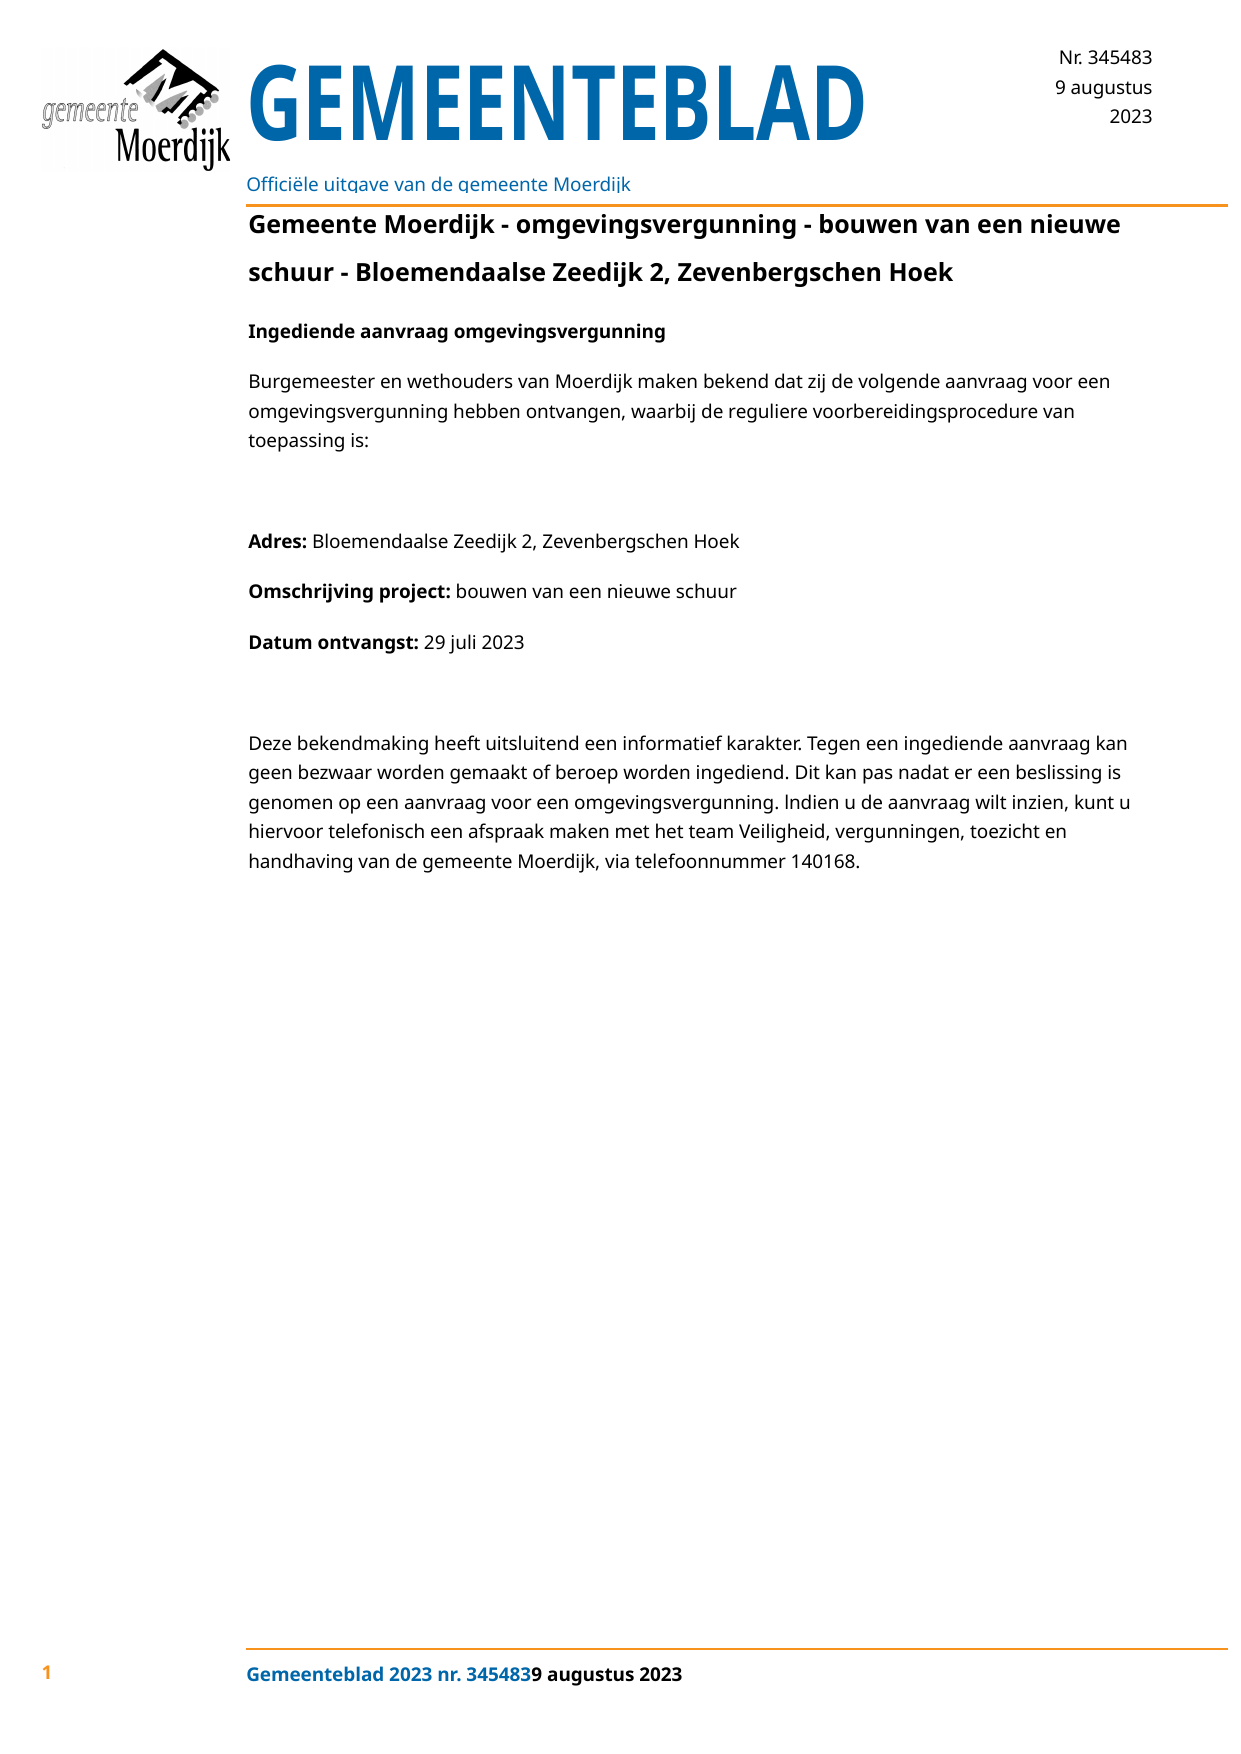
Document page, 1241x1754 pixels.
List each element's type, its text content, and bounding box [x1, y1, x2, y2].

text Deze bekendmaking heeft uitsluitend een informatief karakter. Tegen een ingediende aanvraag kan geen bezwaar worden gemaakt of beroep worden ingediend. Dit kan pas nadat er een beslissing is genomen op een aanvraag voor een omgevingsvergunning. lndien u de aanvraag wilt inzien, kunt u hiervoor telefonisch een afspraak maken met het team Veiligheid, vergunningen, toezicht en handhaving van de gemeente Moerdijk, via telefoonnummer 140168. [248, 730, 1152, 874]
picture [41, 47, 231, 172]
text Adres: Bloemendaalse Zeedijk 2, Zevenbergschen Hoek [248, 528, 1152, 554]
text Datum ontvangst: 29 juli 2023 [248, 629, 1152, 655]
text Ingediende aanvraag omgevingsvergunning [248, 318, 1152, 344]
text Burgemeester en wethouders van Moerdijk maken bekend dat zij de volgende aanvraag voor een omgevingsvergunning hebben ontvangen, waarbij de reguliere voorbereidingsprocedure van toepassing is: [248, 368, 1152, 453]
text Omschrijving project: bouwen van een nieuwe schuur [248, 579, 1152, 604]
text Gemeente Moerdijk - omgevingsvergunning - bouwen van een nieuwe schuur - Bloemendaalse Zeedijk 2, Zevenbergschen Hoek [248, 207, 1152, 288]
